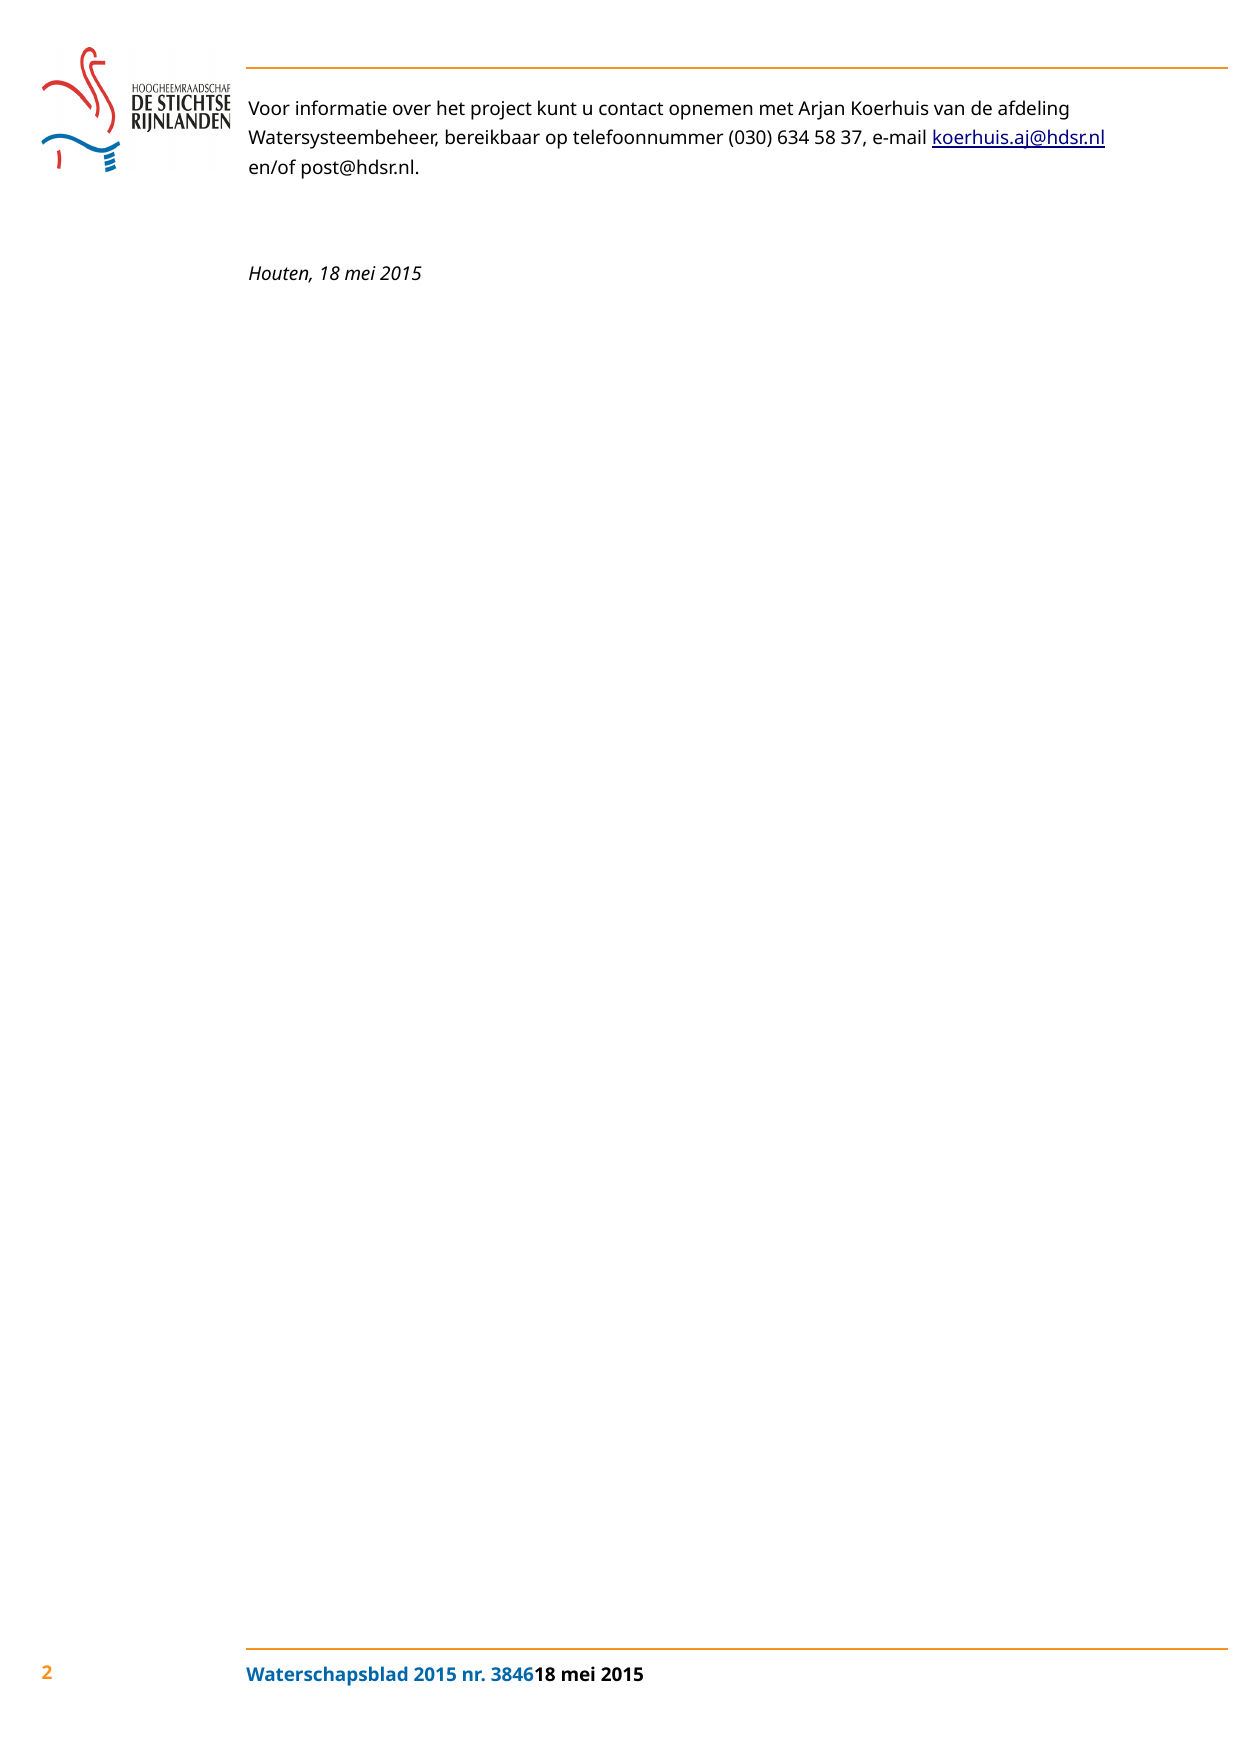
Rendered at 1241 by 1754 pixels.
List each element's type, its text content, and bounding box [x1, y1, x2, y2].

picture [41, 47, 231, 172]
text Voor informatie over het project kunt u contact opnemen met Arjan Koerhuis van de afdeling Watersysteembeheer, bereikbaar op telefoonnummer (030) 634 58 37, e-mail koerhuis.aj@hdsr.nl en/of post@hdsr.nl. [248, 95, 1152, 180]
text Houten, 18 mei 2015 [248, 260, 1152, 285]
